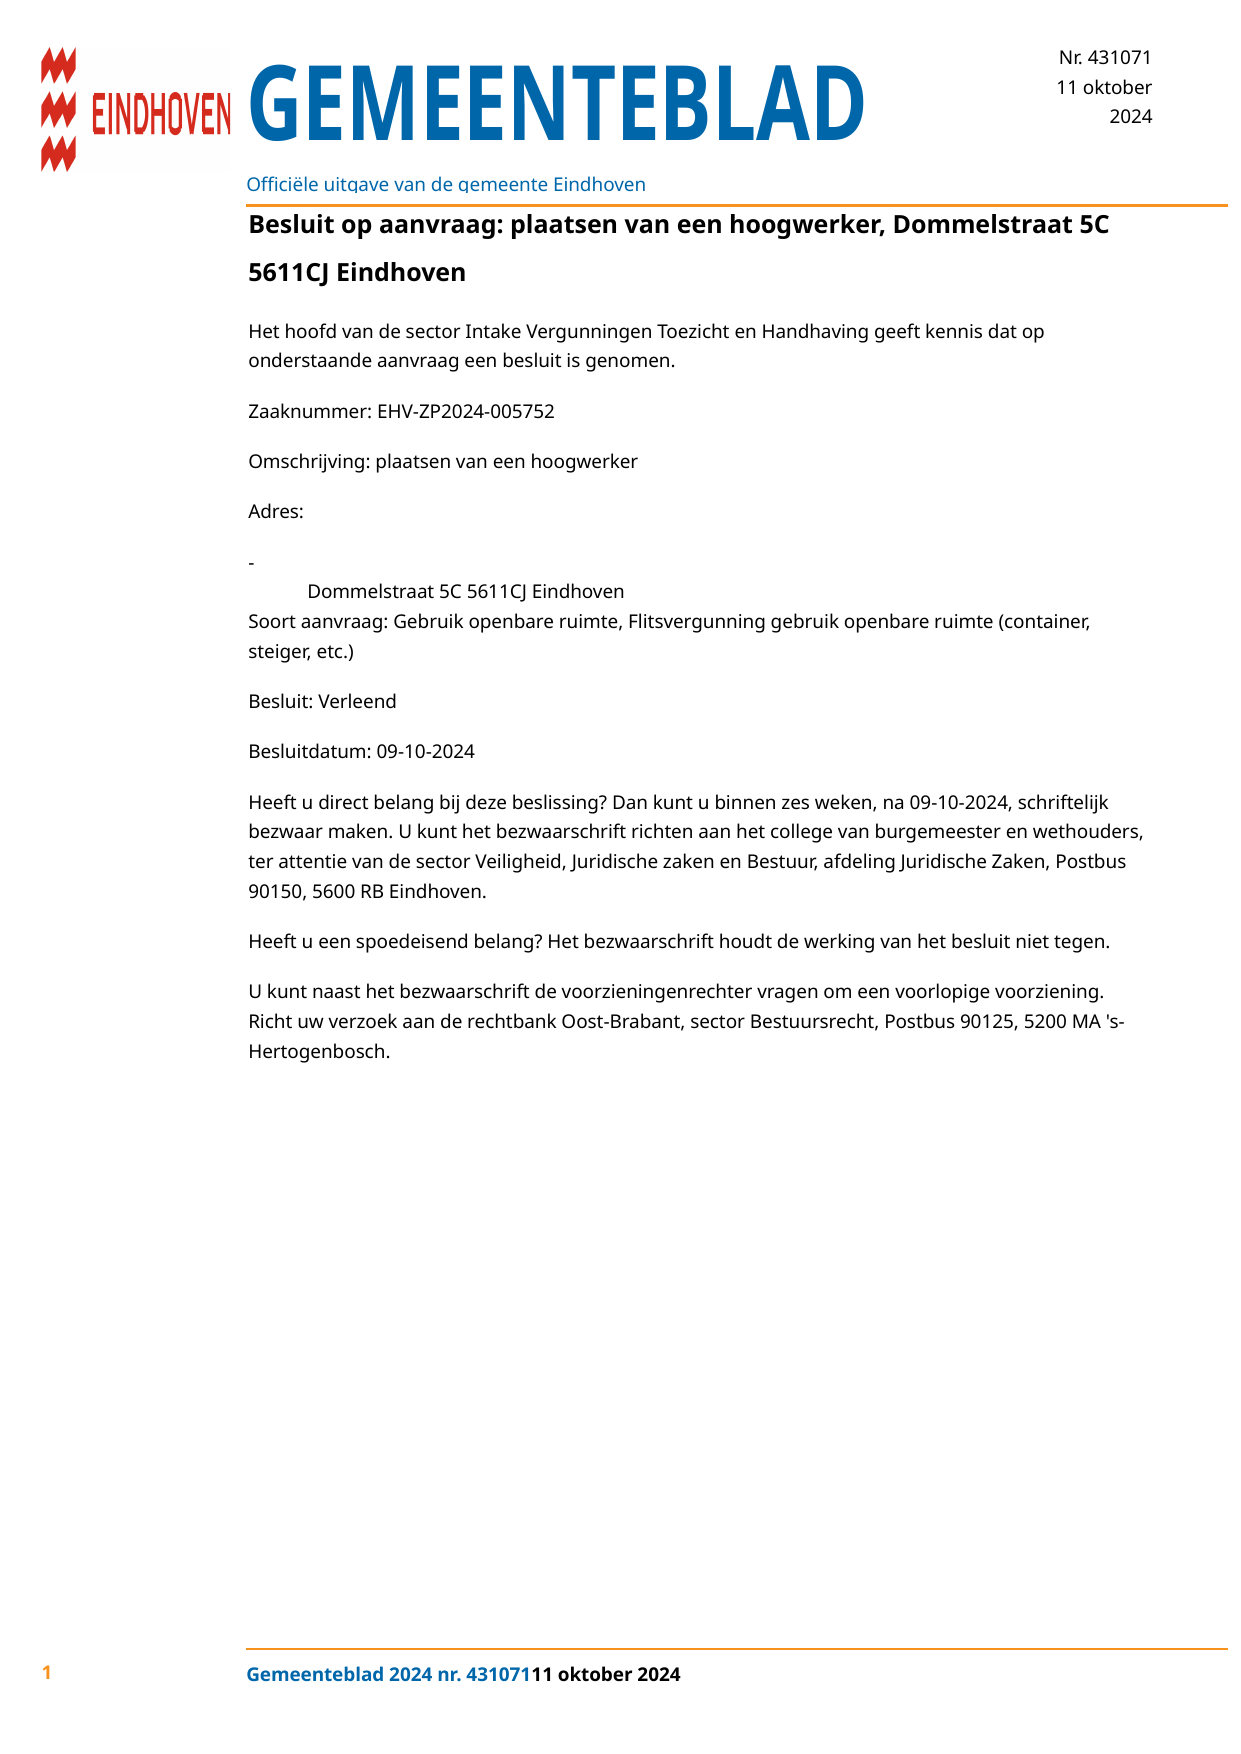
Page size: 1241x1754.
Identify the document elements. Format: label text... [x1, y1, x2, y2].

text Omschrijving: plaatsen van een hoogwerker [248, 448, 1152, 474]
text Zaaknummer: EHV-ZP2024-005752 [248, 398, 1152, 424]
text Heeft u direct belang bij deze beslissing? Dan kunt u binnen zes weken, na 09-10-2024, schriftelijk bezwaar maken. U kunt het bezwaarschrift richten aan het college van burgemeester en wethouders, ter attentie van de sector Veiligheid, Juridische zaken en Bestuur, afdeling Juridische Zaken, Postbus 90150, 5600 RB Eindhoven. [248, 789, 1152, 904]
text Adres: [248, 499, 1152, 524]
text Het hoofd van de sector Intake Vergunningen Toezicht en Handhaving geeft kennis dat op onderstaande aanvraag een besluit is genomen. [248, 318, 1152, 373]
text Heeft u een spoedeisend belang? Het bezwaarschrift houdt de werking van het besluit niet tegen. [248, 928, 1152, 954]
picture [41, 47, 231, 172]
text Besluit op aanvraag: plaatsen van een hoogwerker, Dommelstraat 5C 5611CJ Eindhoven [248, 207, 1152, 288]
text Soort aanvraag: Gebruik openbare ruimte, Flitsvergunning gebruik openbare ruimte (container, steiger, etc.) [248, 608, 1152, 664]
text U kunt naast het bezwaarschrift de voorzieningenrechter vragen om een voorlopige voorziening. Richt uw verzoek aan de rechtbank Oost-Brabant, sector Bestuursrecht, Postbus 90125, 5200 MA 's-Hertogenbosch. [248, 979, 1152, 1064]
text Besluit: Verleend [248, 688, 1152, 714]
list Dommelstraat 5C 5611CJ Eindhoven [248, 579, 1152, 604]
text Besluitdatum: 09-10-2024 [248, 739, 1152, 764]
